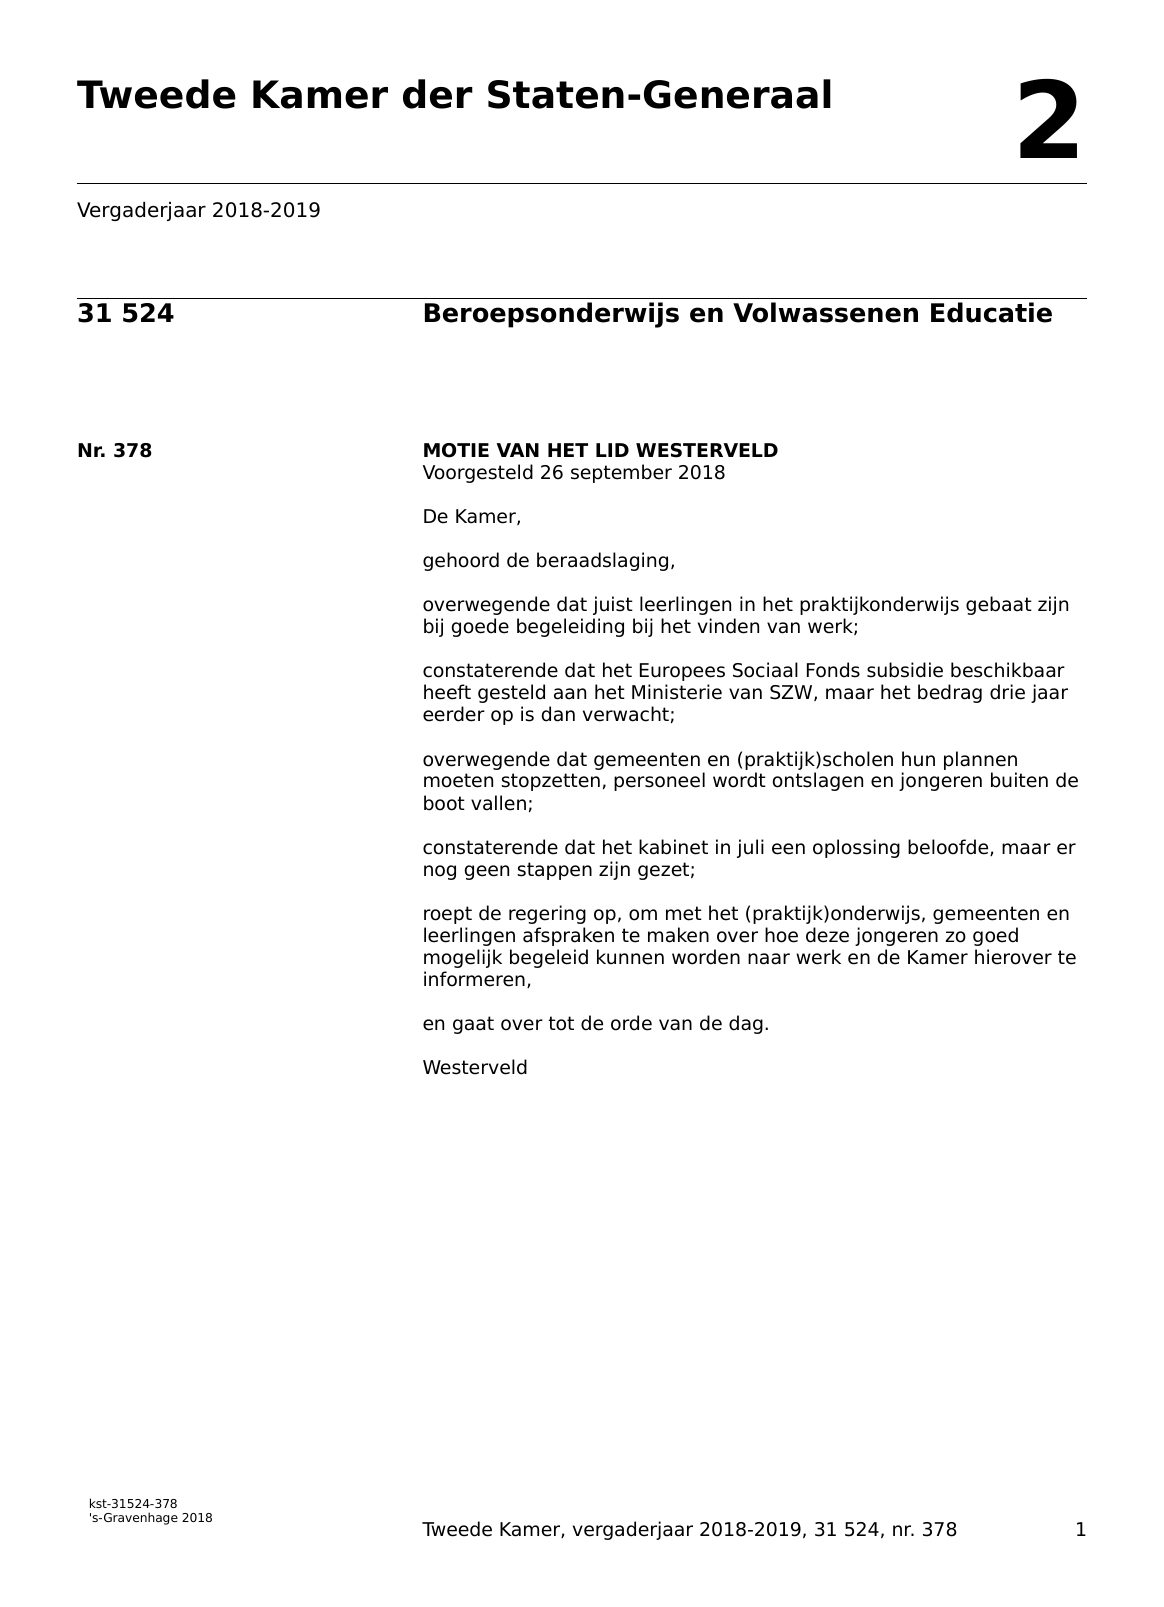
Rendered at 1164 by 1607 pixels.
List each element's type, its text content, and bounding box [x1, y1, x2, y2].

text en gaat over tot de orde van de dag. [422, 1013, 1087, 1035]
text kst-31524-378 [88, 1497, 323, 1511]
text 's-Gravenhage 2018 [88, 1511, 323, 1525]
table_header 2 [886, 59, 1087, 183]
text Westerveld [422, 1057, 1087, 1079]
text overwegende dat juist leerlingen in het praktijkonderwijs gebaat zijn bij goede begeleiding bij het vinden van werk; [422, 594, 1087, 638]
text constaterende dat het Europees Sociaal Fonds subsidie beschikbaar heeft gesteld aan het Ministerie van SZW, maar het bedrag drie jaar eerder op is dan verwacht; [422, 660, 1087, 726]
text roept de regering op, om met het (praktijk)onderwijs, gemeenten en leerlingen afspraken te maken over hoe deze jongeren zo goed mogelijk begeleid kunnen worden naar werk en de Kamer hierover te informeren, [422, 903, 1087, 991]
table_header Tweede Kamer der Staten-Generaal [77, 59, 886, 183]
text Voorgesteld 26 september 2018 [422, 462, 1087, 484]
table_cell Vergaderjaar 2018-2019 [77, 184, 1087, 298]
subtitle 31 524 Beroepsonderwijs en Volwassenen Educatie [77, 299, 1087, 329]
subtitle Nr. 378 MOTIE VAN HET LID WESTERVELD [77, 440, 1087, 462]
text constaterende dat het kabinet in juli een oplossing beloofde, maar er nog geen stappen zijn gezet; [422, 837, 1087, 881]
text De Kamer, [422, 506, 1087, 528]
text overwegende dat gemeenten en (praktijk)scholen hun plannen moeten stopzetten, personeel wordt ontslagen en jongeren buiten de boot vallen; [422, 748, 1087, 814]
text gehoord de beraadslaging, [422, 550, 1087, 572]
